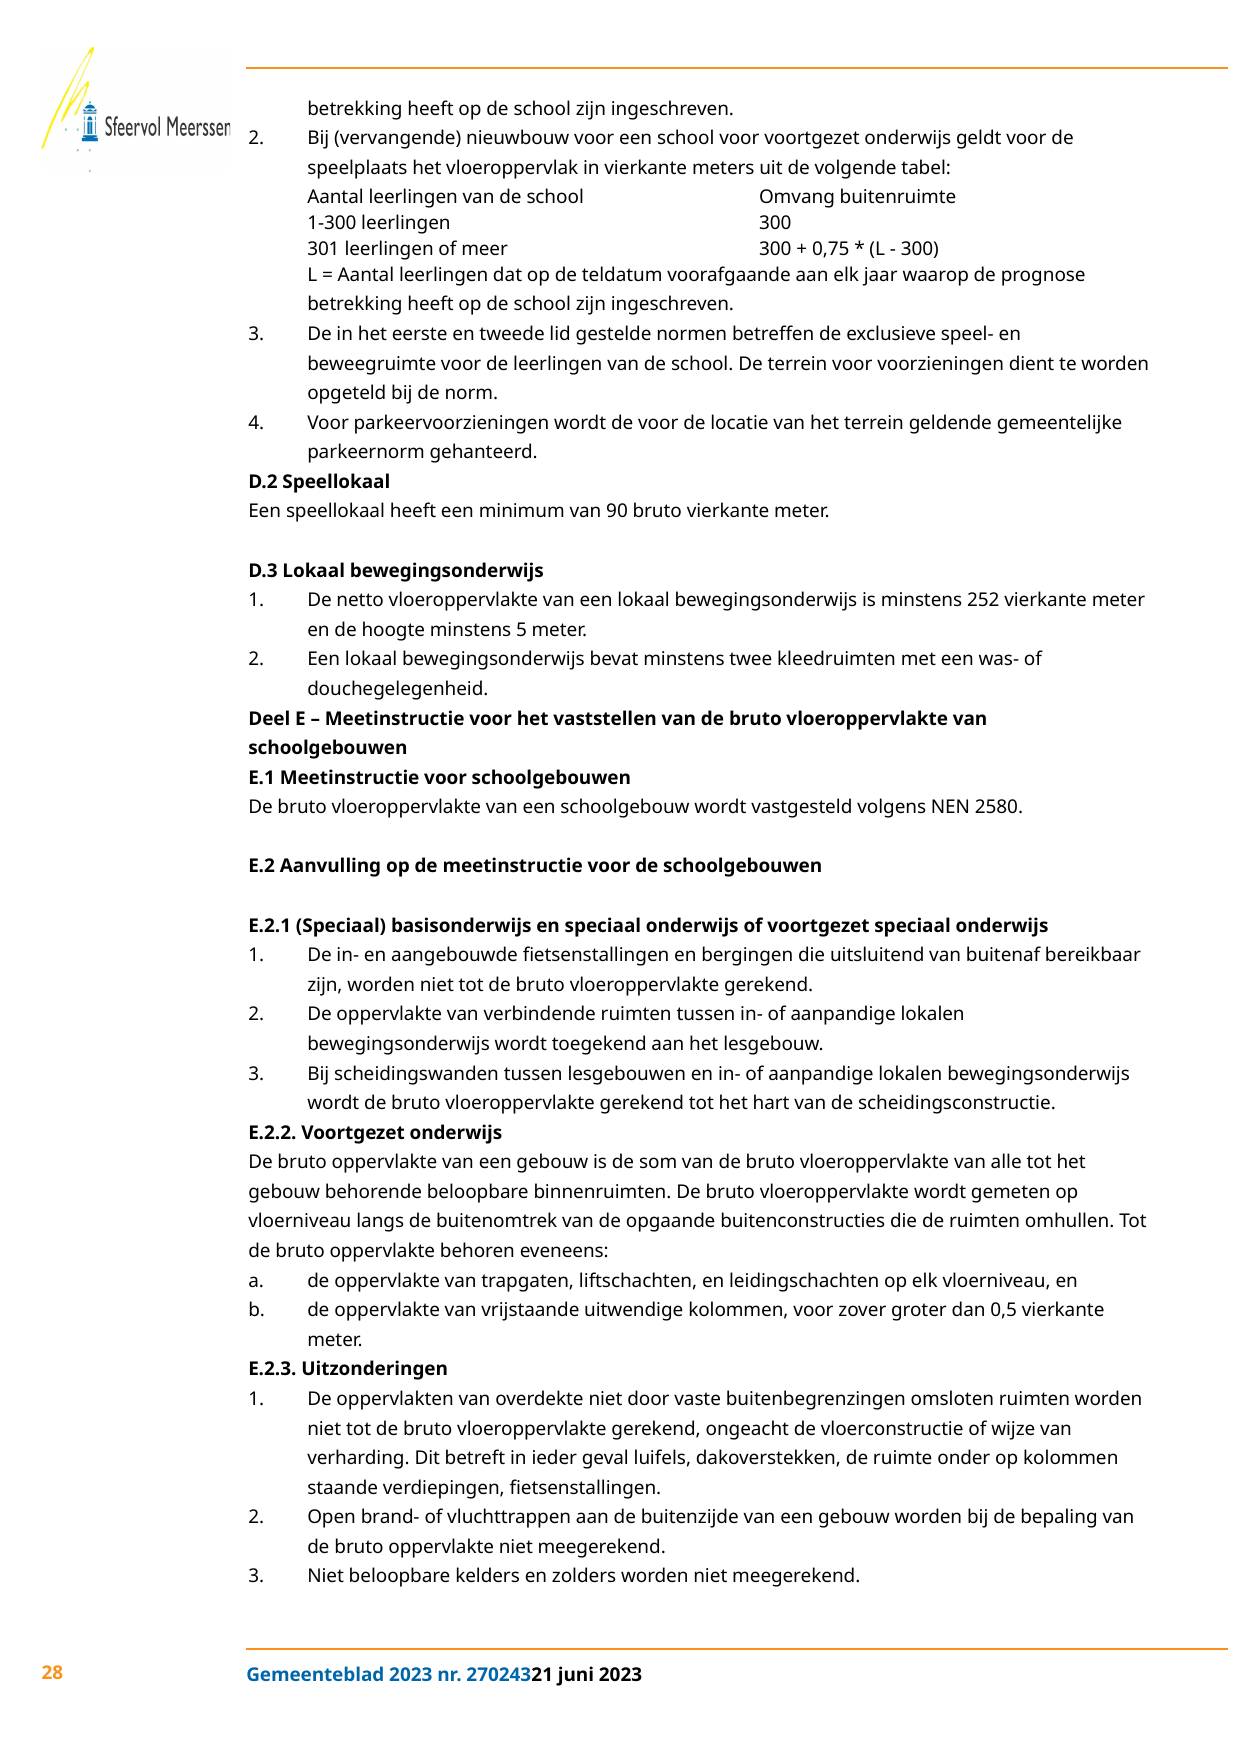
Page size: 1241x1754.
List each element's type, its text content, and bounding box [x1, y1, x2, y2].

table_cell 300 [759, 209, 1211, 235]
list Een lokaal bewegingsonderwijs bevat minstens twee kleedruimten met een was- of douchegelegenheid. [248, 646, 1152, 701]
list De netto vloeroppervlakte van een lokaal bewegingsonderwijs is minstens 252 vierkante meter en de hoogte minstens 5 meter. [248, 586, 1152, 642]
table_cell 1-300 leerlingen [307, 209, 759, 235]
text De bruto oppervlakte van een gebouw is de som van de bruto vloeroppervlakte van alle tot het gebouw behorende beloopbare binnenruimten. De bruto vloeroppervlakte wordt gemeten op vloerniveau langs de buitenomtrek van de opgaande buitenconstructies die de ruimten omhullen. Tot de bruto oppervlakte behoren eveneens: [248, 1148, 1152, 1263]
text D.3 Lokaal bewegingsonderwijs [248, 557, 1152, 582]
table_cell 301 leerlingen of meer [307, 235, 759, 261]
list De oppervlakten van overdekte niet door vaste buitenbegrenzingen omsloten ruimten worden niet tot de bruto vloeroppervlakte gerekend, ongeacht de vloerconstructie of wijze van verharding. Dit betreft in ieder geval luifels, dakoverstekken, de ruimte onder op kolommen staande verdiepingen, fietsenstallingen. [248, 1385, 1152, 1499]
list betrekking heeft op de school zijn ingeschreven. [248, 95, 1152, 121]
list De in het eerste en tweede lid gestelde normen betreffen de exclusieve speel- en beweegruimte voor de leerlingen van de school. De terrein voor voorzieningen dient te worden opgeteld bij de norm. [248, 320, 1152, 405]
text E.2.3. Uitzonderingen [248, 1356, 1152, 1381]
list Bij scheidingswanden tussen lesgebouwen en in- of aanpandige lokalen bewegingsonderwijs wordt de bruto vloeroppervlakte gerekend tot het hart van de scheidingsconstructie. [248, 1060, 1152, 1115]
text Een speellokaal heeft een minimum van 90 bruto vierkante meter. [248, 498, 1152, 523]
table_header Omvang buitenruimte [759, 184, 1211, 209]
list Niet beloopbare kelders en zolders worden niet meegerekend. [248, 1563, 1152, 1588]
list de oppervlakte van vrijstaande uitwendige kolommen, voor zover groter dan 0,5 vierkante meter. [248, 1296, 1152, 1352]
list Open brand- of vluchttrappen aan de buitenzijde van een gebouw worden bij de bepaling van de bruto oppervlakte niet meegerekend. [248, 1503, 1152, 1559]
table_header Aantal leerlingen van de school [307, 184, 759, 209]
text D.2 Speellokaal [248, 468, 1152, 494]
list de oppervlakte van trapgaten, liftschachten, en leidingschachten op elk vloerniveau, en [248, 1267, 1152, 1292]
list De in- en aangebouwde fietsenstallingen en bergingen die uitsluitend van buitenaf bereikbaar zijn, worden niet tot de bruto vloeroppervlakte gerekend. [248, 941, 1152, 997]
list De oppervlakte van verbindende ruimten tussen in- of aanpandige lokalen bewegingsonderwijs wordt toegekend aan het lesgebouw. [248, 1001, 1152, 1056]
list Bij (vervangende) nieuwbouw voor een school voor voortgezet onderwijs geldt voor de speelplaats het vloeroppervlak in vierkante meters uit de volgende tabel: [248, 124, 1152, 180]
text E.2.1 (Speciaal) basisonderwijs en speciaal onderwijs of voortgezet speciaal onderwijs [248, 912, 1152, 937]
picture [41, 47, 231, 172]
list Voor parkeervoorzieningen wordt de voor de locatie van het terrein geldende gemeentelijke parkeernorm gehanteerd. [248, 409, 1152, 464]
text Deel E – Meetinstructie voor het vaststellen van de bruto vloeroppervlakte van schoolgebouwen [248, 705, 1152, 760]
text E.2.2. Voortgezet onderwijs [248, 1119, 1152, 1144]
table_cell 300 + 0,75 * (L - 300) [759, 235, 1211, 261]
text De bruto vloeroppervlakte van een schoolgebouw wordt vastgesteld volgens NEN 2580. [248, 793, 1152, 819]
text E.1 Meetinstructie voor schoolgebouwen [248, 764, 1152, 789]
list L = Aantal leerlingen dat op de teldatum voorafgaande aan elk jaar waarop de prognose betrekking heeft op de school zijn ingeschreven. [248, 261, 1152, 316]
text E.2 Aanvulling op de meetinstructie voor de schoolgebouwen [248, 853, 1152, 878]
